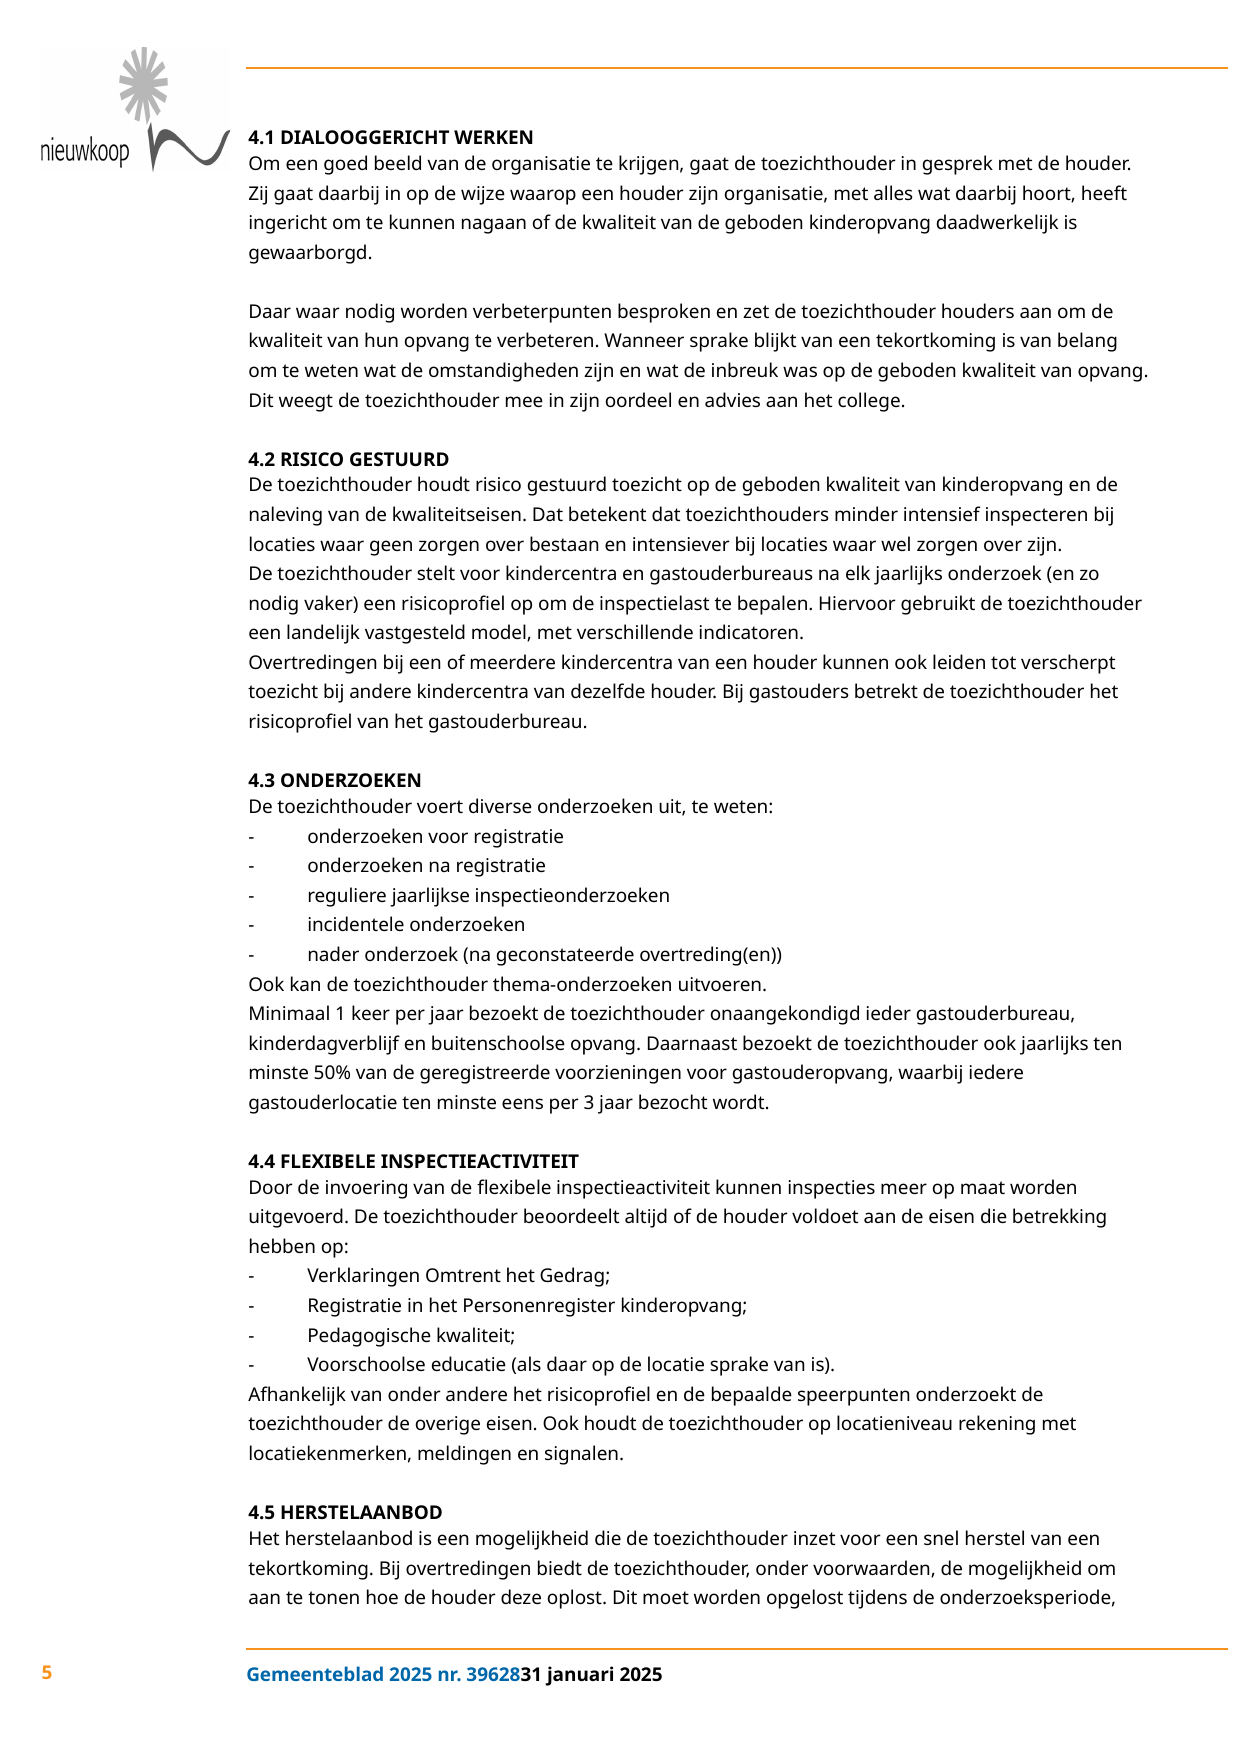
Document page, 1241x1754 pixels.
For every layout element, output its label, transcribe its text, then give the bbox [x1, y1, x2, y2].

text Overtredingen bij een of meerdere kindercentra van een houder kunnen ook leiden tot verscherpt toezicht bij andere kindercentra van dezelfde houder. Bij gastouders betrekt de toezichthouder het risicoprofiel van het gastouderbureau. [248, 649, 1152, 734]
list Voorschoolse educatie (als daar op de locatie sprake van is). [248, 1351, 1152, 1377]
text Om een goed beeld van de organisatie te krijgen, gaat de toezichthouder in gesprek met de houder. Zij gaat daarbij in op de wijze waarop een houder zijn organisatie, met alles wat daarbij hoort, heeft ingericht om te kunnen nagaan of de kwaliteit van de geboden kinderopvang daadwerkelijk is gewaarborgd. [248, 150, 1152, 264]
text Door de invoering van de flexibele inspectieactiviteit kunnen inspecties meer op maat worden uitgevoerd. De toezichthouder beoordeelt altijd of de houder voldoet aan de eisen die betrekking hebben op: [248, 1174, 1152, 1259]
list reguliere jaarlijkse inspectieonderzoeken [248, 882, 1152, 908]
list nader onderzoek (na geconstateerde overtreding(en)) [248, 941, 1152, 967]
text 4.5 HERSTELAANBOD [248, 1499, 1152, 1525]
text 4.2 RISICO GESTUURD [248, 446, 1152, 472]
text Daar waar nodig worden verbeterpunten besproken en zet de toezichthouder houders aan om de kwaliteit van hun opvang te verbeteren. Wanneer sprake blijkt van een tekortkoming is van belang om te weten wat de omstandigheden zijn en wat de inbreuk was op de geboden kwaliteit van opvang. Dit weegt de toezichthouder mee in zijn oordeel en advies aan het college. [248, 298, 1152, 412]
list onderzoeken na registratie [248, 852, 1152, 878]
list Registratie in het Personenregister kinderopvang; [248, 1292, 1152, 1318]
list onderzoeken voor registratie [248, 823, 1152, 848]
text De toezichthouder houdt risico gestuurd toezicht op de geboden kwaliteit van kinderopvang en de naleving van de kwaliteitseisen. Dat betekent dat toezichthouders minder intensief inspecteren bij locaties waar geen zorgen over bestaan en intensiever bij locaties waar wel zorgen over zijn. [248, 472, 1152, 557]
text 4.3 ONDERZOEKEN [248, 767, 1152, 793]
picture [41, 47, 231, 172]
text Afhankelijk van onder andere het risicoprofiel en de bepaalde speerpunten onderzoekt de toezichthouder de overige eisen. Ook houdt de toezichthouder op locatieniveau rekening met locatiekenmerken, meldingen en signalen. [248, 1381, 1152, 1466]
text Minimaal 1 keer per jaar bezoekt de toezichthouder onaangekondigd ieder gastouderbureau, kinderdagverblijf en buitenschoolse opvang. Daarnaast bezoekt de toezichthouder ook jaarlijks ten minste 50% van de geregistreerde voorzieningen voor gastouderopvang, waarbij iedere gastouderlocatie ten minste eens per 3 jaar bezocht wordt. [248, 1000, 1152, 1115]
list incidentele onderzoeken [248, 912, 1152, 937]
text De toezichthouder stelt voor kindercentra en gastouderbureaus na elk jaarlijks onderzoek (en zo nodig vaker) een risicoprofiel op om de inspectielast te bepalen. Hiervoor gebruikt de toezichthouder een landelijk vastgesteld model, met verschillende indicatoren. [248, 560, 1152, 645]
list Pedagogische kwaliteit; [248, 1322, 1152, 1348]
text Het herstelaanbod is een mogelijkheid die de toezichthouder inzet voor een snel herstel van een tekortkoming. Bij overtredingen biedt de toezichthouder, onder voorwaarden, de mogelijkheid om aan te tonen hoe de houder deze oplost. Dit moet worden opgelost tijdens de onderzoeksperiode, [248, 1525, 1152, 1610]
list Verklaringen Omtrent het Gedrag; [248, 1263, 1152, 1288]
text 4.4 FLEXIBELE INSPECTIEACTIVITEIT [248, 1148, 1152, 1174]
text Ook kan de toezichthouder thema-onderzoeken uitvoeren. [248, 971, 1152, 996]
text 4.1 DIALOOGGERICHT WERKEN [248, 124, 1152, 150]
text De toezichthouder voert diverse onderzoeken uit, te weten: [248, 793, 1152, 819]
